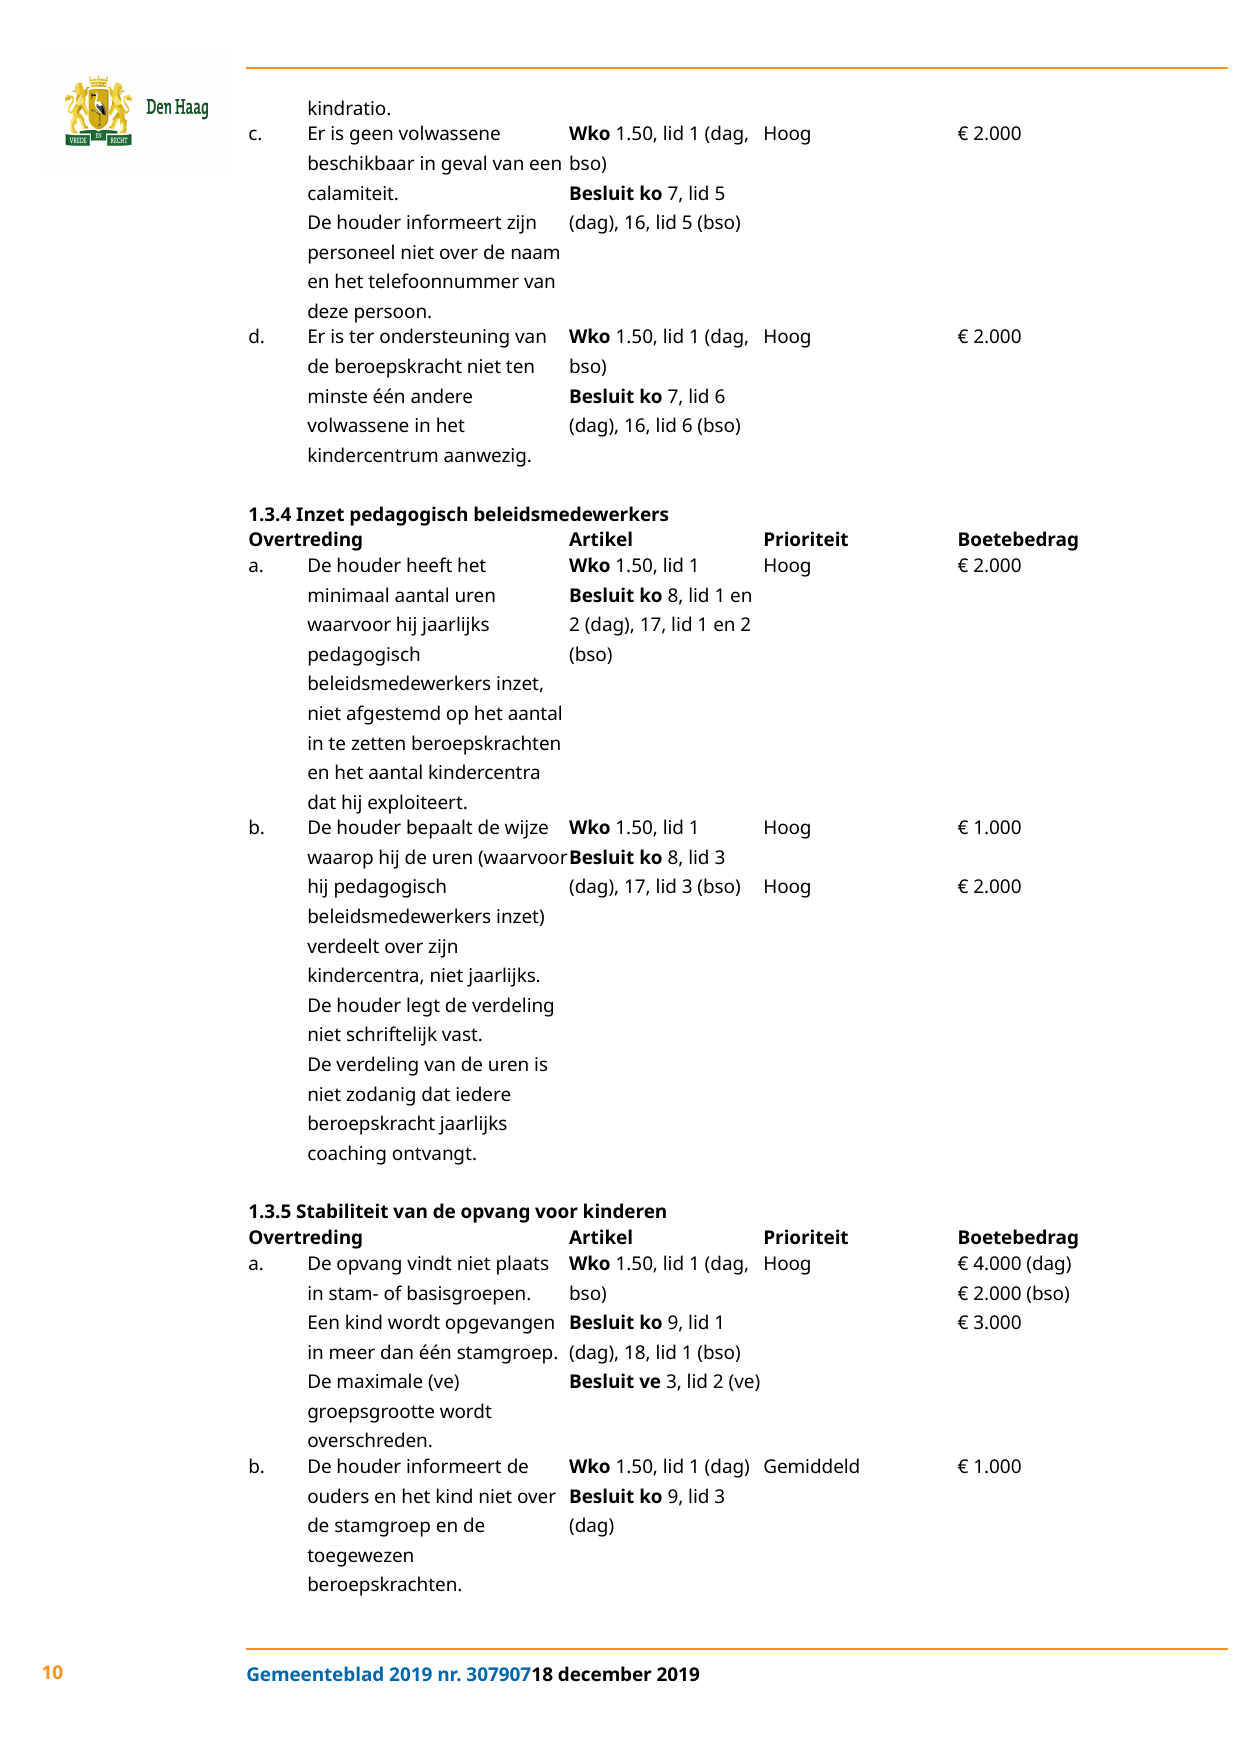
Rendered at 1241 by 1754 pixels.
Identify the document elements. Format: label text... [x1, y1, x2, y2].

table_header 1.3.5 Stabiliteit van de opvang voor kinderen [248, 1199, 1152, 1224]
table_cell De opvang vindt niet plaats in stam- of basisgroepen. Een kind wordt opgevangen in meer dan één stamgroep. De maximale (ve) groepsgrootte wordt overschreden. [248, 1250, 569, 1453]
table_cell Overtreding [248, 1224, 569, 1250]
table_cell € 1.000 [958, 1453, 1152, 1597]
table_cell Wko 1.50, lid 1 Besluit ko 8, lid 1 en 2 (dag), 17, lid 1 en 2 (bso) [569, 552, 763, 814]
table_cell Wko 1.50, lid 1 (dag) Besluit ko 9, lid 3 (dag) [569, 1453, 763, 1597]
table_cell € 2.000 [958, 324, 1152, 468]
table_cell Prioriteit [763, 1224, 957, 1250]
table_cell Artikel [569, 1224, 763, 1250]
table_cell Er is ter ondersteuning van de beroepskracht niet ten minste één andere volwassene in het kindercentrum aanwezig. [248, 324, 569, 468]
table_cell Hoog Hoog [763, 815, 957, 1166]
table_cell Wko 1.50, lid 1 Besluit ko 8, lid 3 (dag), 17, lid 3 (bso) [569, 815, 763, 1166]
table_cell Hoog [763, 1250, 957, 1453]
table_cell Artikel [569, 526, 763, 552]
picture [41, 47, 231, 172]
table_cell Boetebedrag [958, 1224, 1152, 1250]
table_cell Hoog [763, 121, 957, 324]
table_cell Hoog [763, 324, 957, 468]
table_cell Hoog [763, 552, 957, 814]
table_cell € 1.000 € 2.000 [958, 815, 1152, 1166]
table_cell Wko 1.50, lid 1 (dag, bso) Besluit ko 9, lid 1 (dag), 18, lid 1 (bso) Besluit ve 3, lid 2 (ve) [569, 1250, 763, 1453]
table_cell Overtreding [248, 526, 569, 552]
table_cell € 2.000 [958, 552, 1152, 814]
table_cell [569, 95, 763, 121]
table_cell Prioriteit [763, 526, 957, 552]
table_cell De houder bepaalt de wijze waarop hij de uren (waarvoor hij pedagogisch beleidsmedewerkers inzet) verdeelt over zijn kindercentra, niet jaarlijks. De houder legt de verdeling niet schriftelijk vast. De verdeling van de uren is niet zodanig dat iedere beroepskracht jaarlijks coaching ontvangt. [248, 815, 569, 1166]
table_cell [763, 95, 957, 121]
table_header 1.3.4 Inzet pedagogisch beleidsmedewerkers [248, 501, 1152, 526]
table_cell kindratio. [248, 95, 569, 121]
table_cell Wko 1.50, lid 1 (dag, bso) Besluit ko 7, lid 5 (dag), 16, lid 5 (bso) [569, 121, 763, 324]
table_cell Boetebedrag [958, 526, 1152, 552]
table_cell De houder heeft het minimaal aantal uren waarvoor hij jaarlijks pedagogisch beleidsmedewerkers inzet, niet afgestemd op het aantal in te zetten beroepskrachten en het aantal kindercentra dat hij exploiteert. [248, 552, 569, 814]
table_cell [958, 95, 1152, 121]
table_cell Wko 1.50, lid 1 (dag, bso) Besluit ko 7, lid 6 (dag), 16, lid 6 (bso) [569, 324, 763, 468]
table_cell Gemiddeld [763, 1453, 957, 1597]
table_cell De houder informeert de ouders en het kind niet over de stamgroep en de toegewezen beroepskrachten. [248, 1453, 569, 1597]
table_cell Er is geen volwassene beschikbaar in geval van een calamiteit. De houder informeert zijn personeel niet over de naam en het telefoonnummer van deze persoon. [248, 121, 569, 324]
table_cell € 2.000 [958, 121, 1152, 324]
table_cell € 4.000 (dag) € 2.000 (bso) € 3.000 [958, 1250, 1152, 1453]
